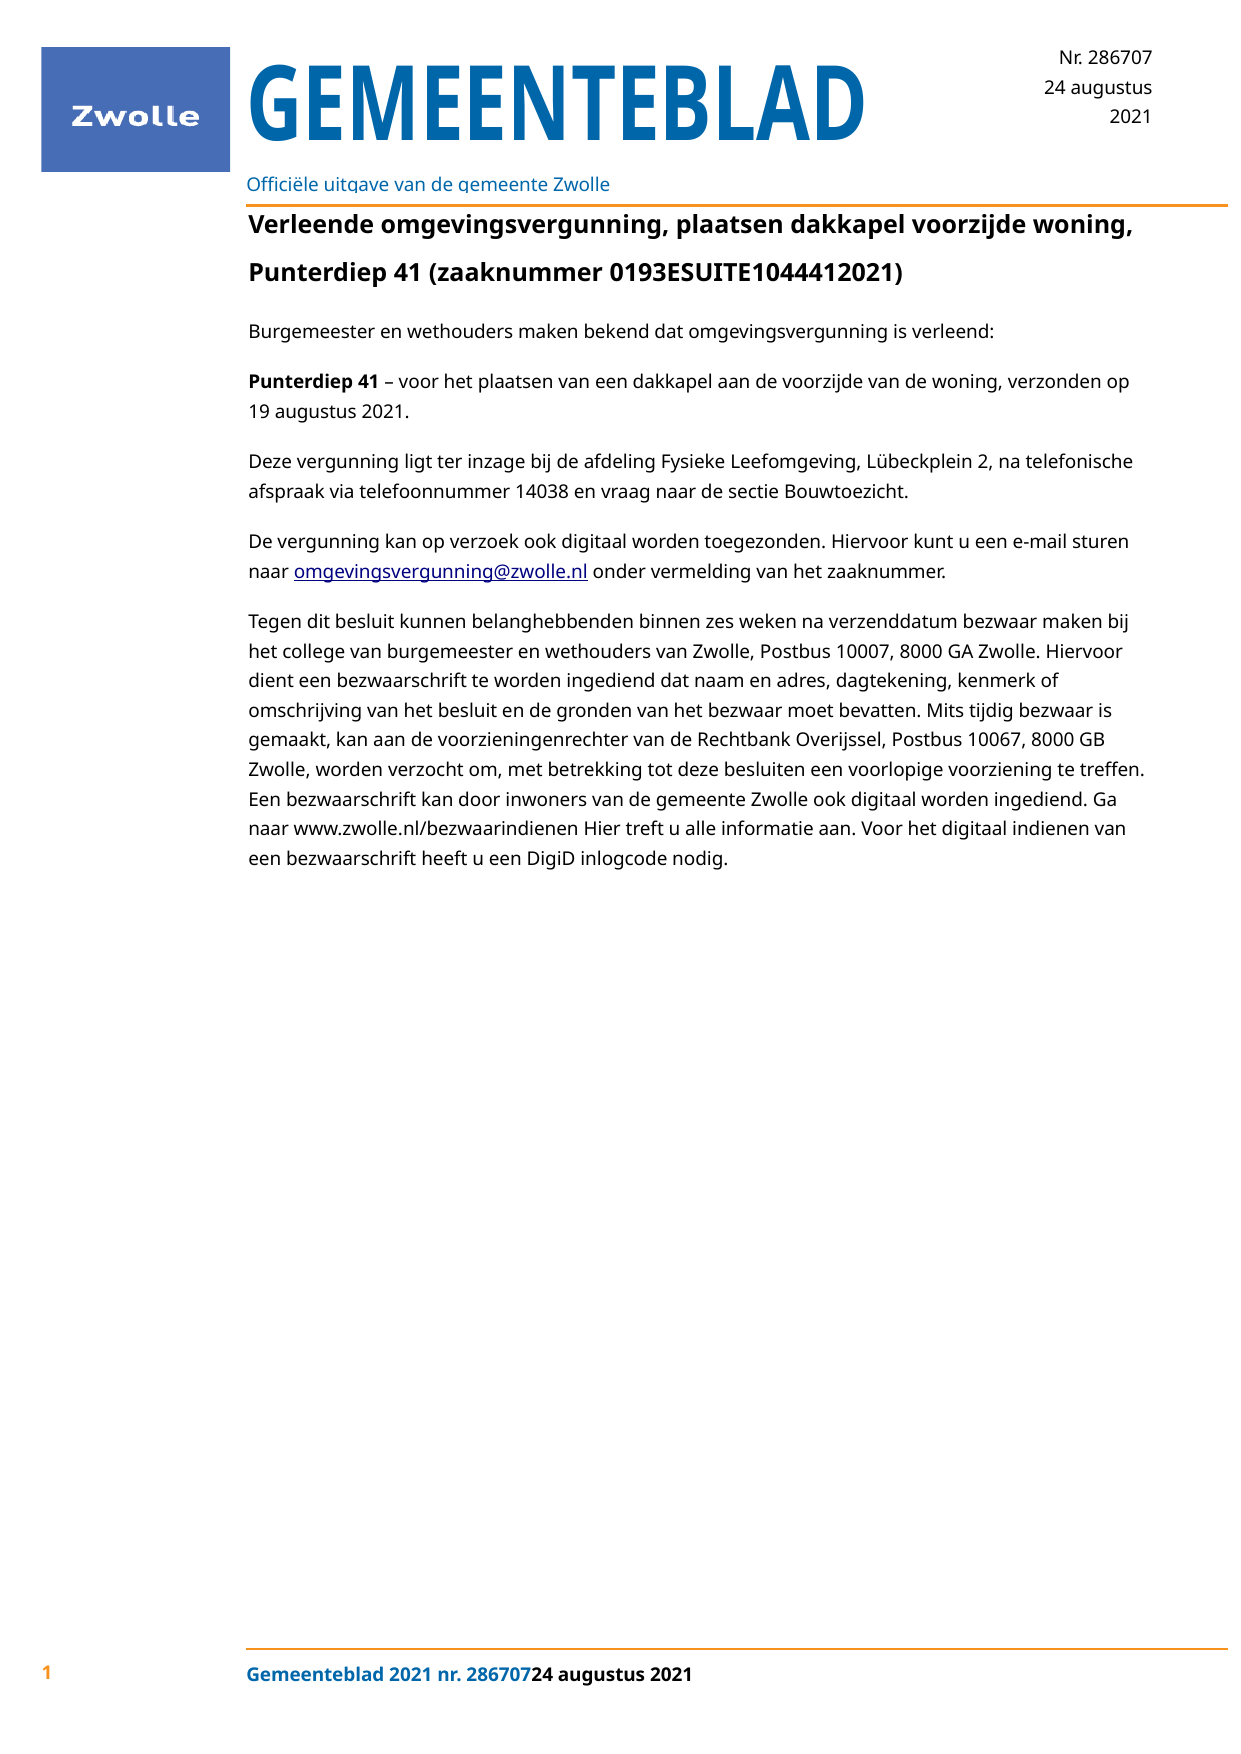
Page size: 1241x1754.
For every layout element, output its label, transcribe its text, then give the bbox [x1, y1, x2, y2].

text De vergunning kan op verzoek ook digitaal worden toegezonden. Hiervoor kunt u een e-mail sturen naar omgevingsvergunning@zwolle.nl onder vermelding van het zaaknummer. [248, 528, 1152, 584]
text Burgemeester en wethouders maken bekend dat omgevingsvergunning is verleend: [248, 318, 1152, 344]
picture [41, 47, 231, 172]
text Tegen dit besluit kunnen belanghebbenden binnen zes weken na verzenddatum bezwaar maken bij het college van burgemeester en wethouders van Zwolle, Postbus 10007, 8000 GA Zwolle. Hiervoor dient een bezwaarschrift te worden ingediend dat naam en adres, dagtekening, kenmerk of omschrijving van het besluit en de gronden van het bezwaar moet bevatten. Mits tijdig bezwaar is gemaakt, kan aan de voorzieningenrechter van de Rechtbank Overijssel, Postbus 10067, 8000 GB Zwolle, worden verzocht om, met betrekking tot deze besluiten een voorlopige voorziening te treffen. Een bezwaarschrift kan door inwoners van de gemeente Zwolle ook digitaal worden ingediend. Ga naar www.zwolle.nl/bezwaarindienen Hier treft u alle informatie aan. Voor het digitaal indienen van een bezwaarschrift heeft u een DigiD inlogcode nodig. [248, 608, 1152, 871]
text Punterdiep 41 – voor het plaatsen van een dakkapel aan de voorzijde van de woning, verzonden op 19 augustus 2021. [248, 368, 1152, 424]
text Deze vergunning ligt ter inzage bij de afdeling Fysieke Leefomgeving, Lübeckplein 2, na telefonische afspraak via telefoonnummer 14038 en vraag naar de sectie Bouwtoezicht. [248, 448, 1152, 504]
text Verleende omgevingsvergunning, plaatsen dakkapel voorzijde woning, Punterdiep 41 (zaaknummer 0193ESUITE1044412021) [248, 207, 1152, 288]
